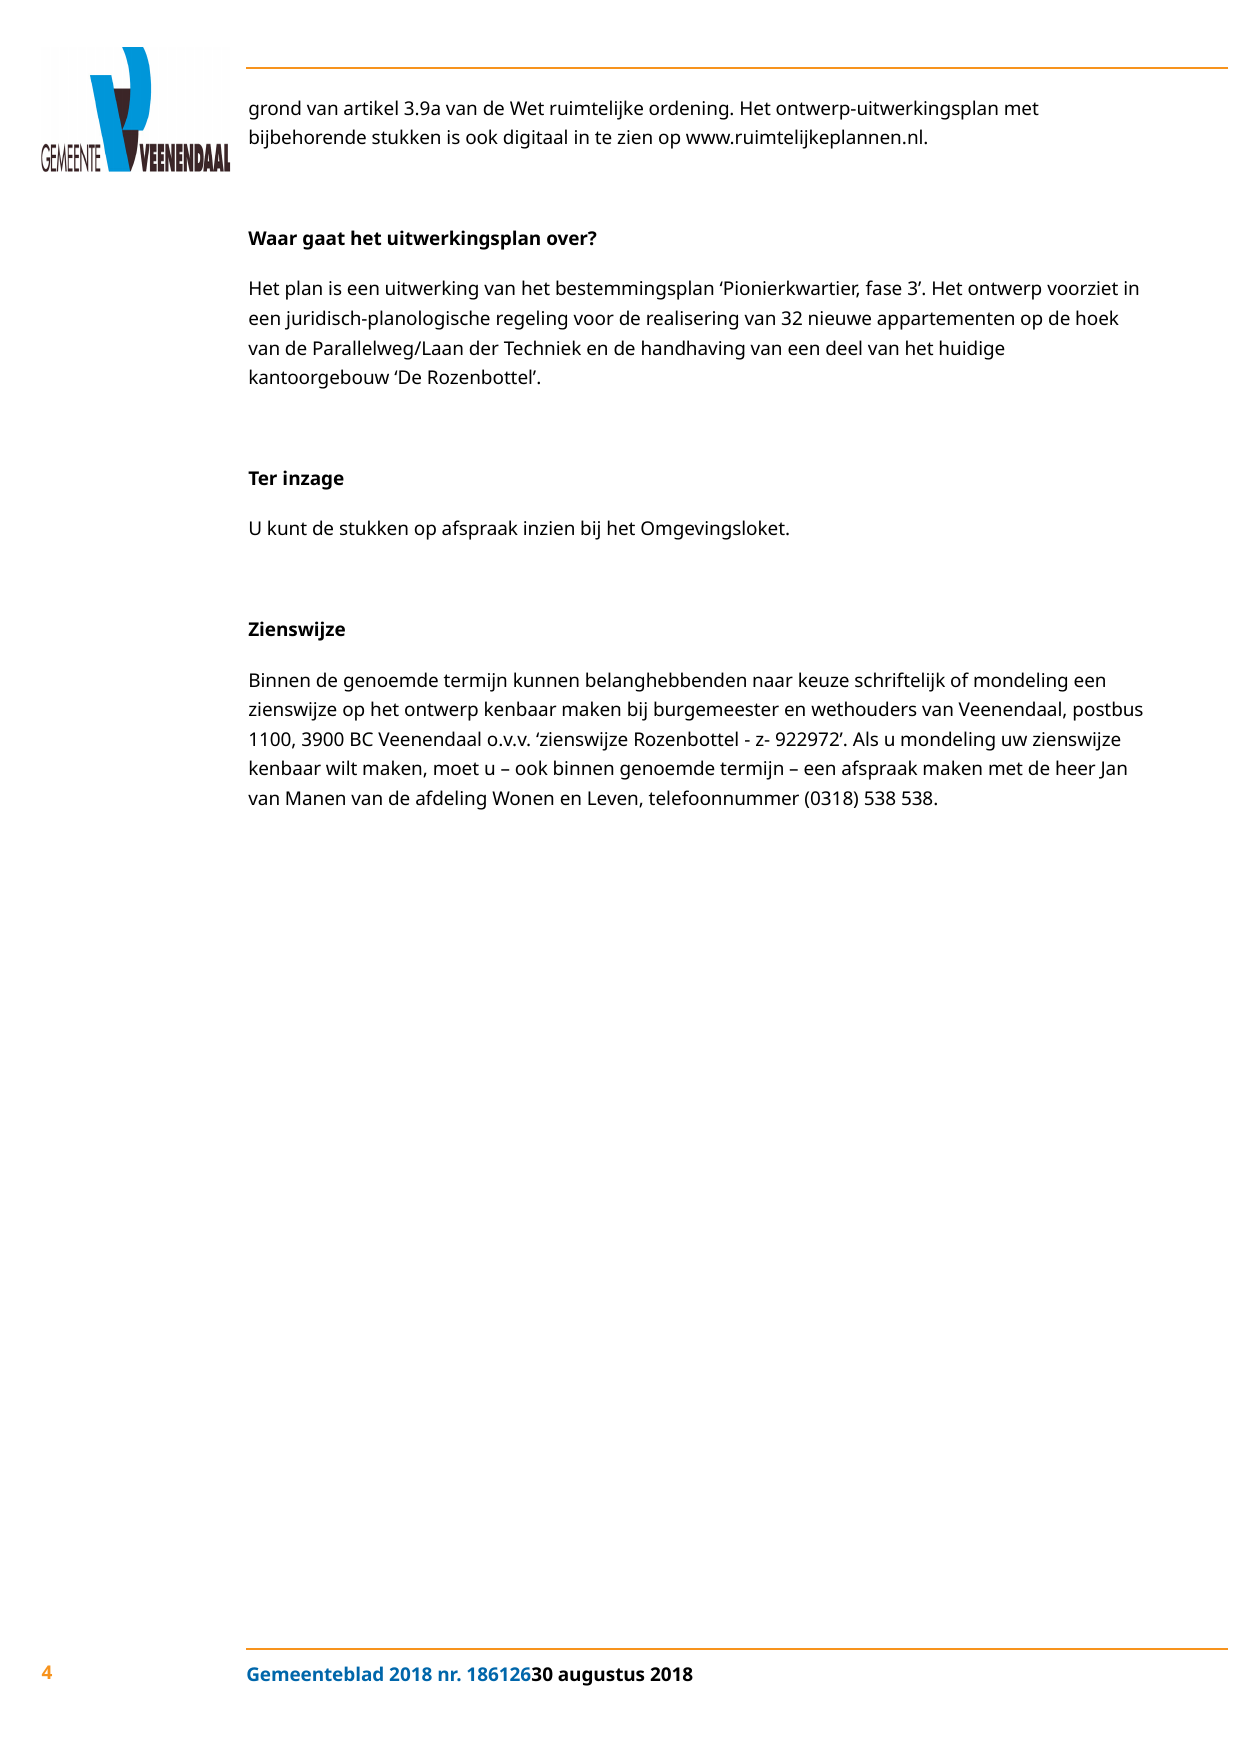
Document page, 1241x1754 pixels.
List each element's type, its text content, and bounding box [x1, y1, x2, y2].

text Ter inzage [248, 465, 1152, 491]
text U kunt de stukken op afspraak inzien bij het Omgevingsloket. [248, 516, 1152, 541]
text Binnen de genoemde termijn kunnen belanghebbenden naar keuze schriftelijk of mondeling een zienswijze op het ontwerp kenbaar maken bij burgemeester en wethouders van Veenendaal, postbus 1100, 3900 BC Veenendaal o.v.v. ‘zienswijze Rozenbottel - z- 922972’. Als u mondeling uw zienswijze kenbaar wilt maken, moet u – ook binnen genoemde termijn – een afspraak maken met de heer Jan van Manen van de afdeling Wonen en Leven, telefoonnummer (0318) 538 538. [248, 667, 1152, 811]
picture [41, 47, 130, 172]
text Zienswijze [248, 616, 1152, 642]
picture [123, 47, 231, 172]
text Waar gaat het uitwerkingsplan over? [248, 225, 1152, 251]
text grond van artikel 3.9a van de Wet ruimtelijke ordening. Het ontwerp-uitwerkingsplan met bijbehorende stukken is ook digitaal in te zien op www.ruimtelijkeplannen.nl. [248, 95, 1152, 150]
text Het plan is een uitwerking van het bestemmingsplan ‘Pionierkwartier, fase 3’. Het ontwerp voorziet in een juridisch-planologische regeling voor de realisering van 32 nieuwe appartementen op de hoek van de Parallelweg/Laan der Techniek en de handhaving van een deel van het huidige kantoorgebouw ‘De Rozenbottel’. [248, 276, 1152, 390]
